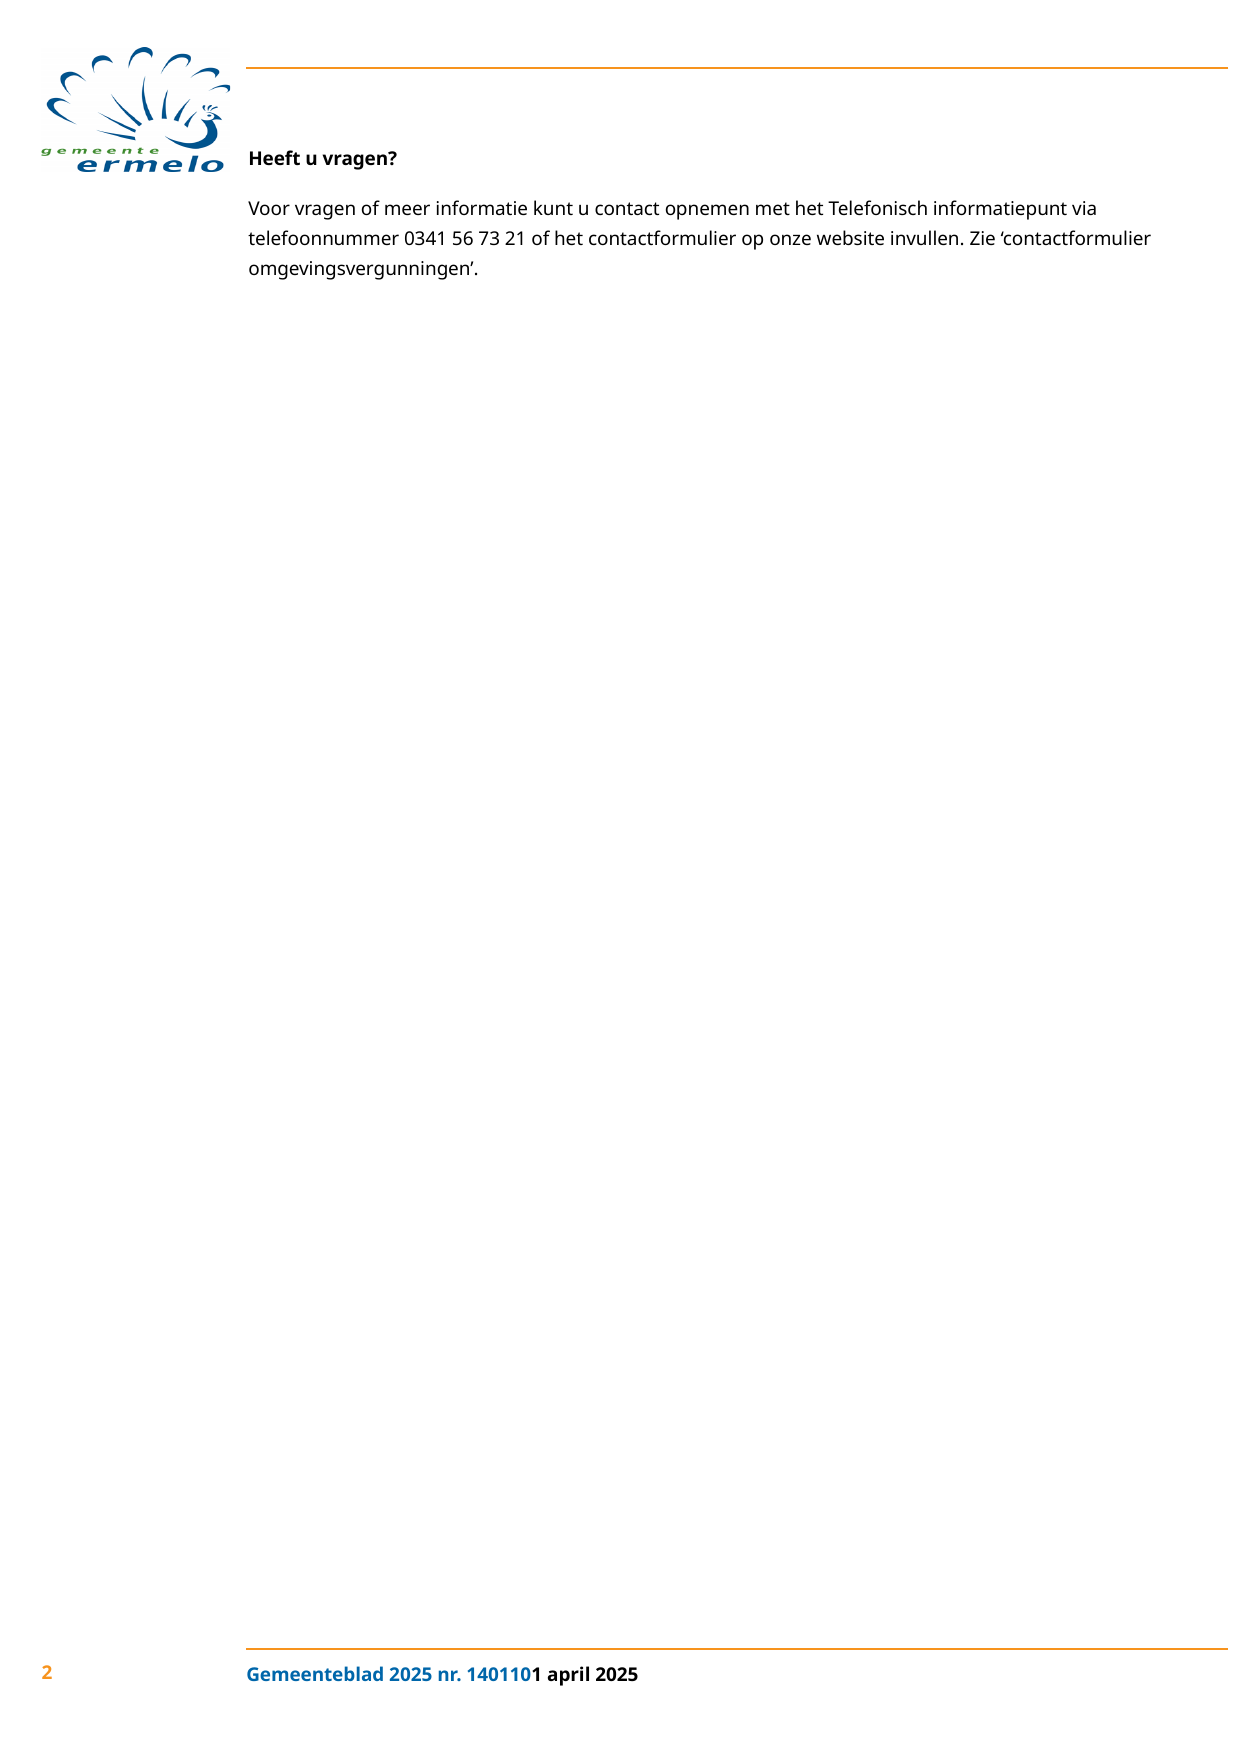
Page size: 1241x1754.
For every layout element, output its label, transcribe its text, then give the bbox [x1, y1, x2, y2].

text Voor vragen of meer informatie kunt u contact opnemen met het Telefonisch informatiepunt via telefoonnummer 0341 56 73 21 of het contactformulier op onze website invullen. Zie ‘contactformulier omgevingsvergunningen’. [248, 196, 1152, 281]
text Heeft u vragen? [248, 145, 1152, 171]
picture [41, 47, 231, 172]
